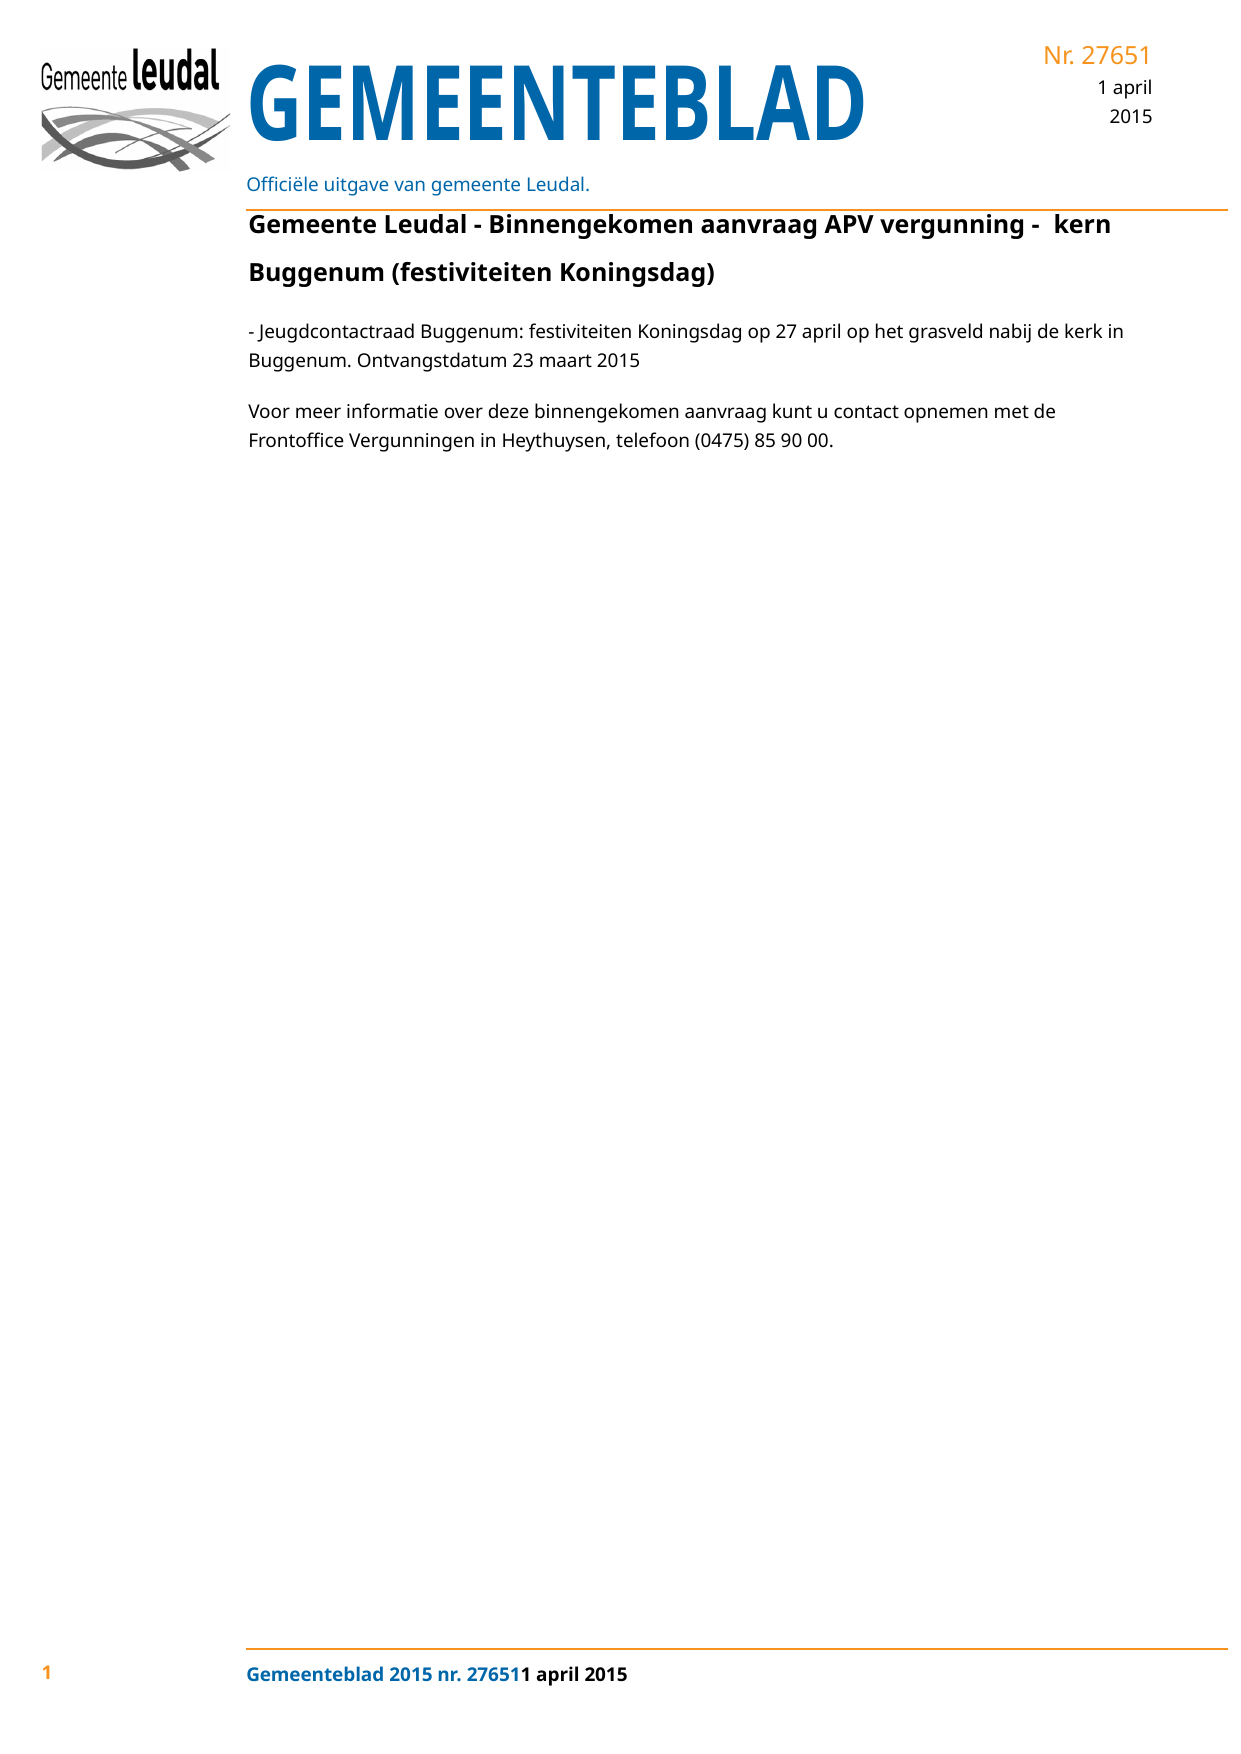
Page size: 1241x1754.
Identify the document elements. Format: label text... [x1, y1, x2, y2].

text - Jeugdcontactraad Buggenum: festiviteiten Koningsdag op 27 april op het grasveld nabij de kerk in Buggenum. Ontvangstdatum 23 maart 2015 [248, 318, 1152, 373]
text Gemeente Leudal - Binnengekomen aanvraag APV vergunning - kern Buggenum (festiviteiten Koningsdag) [248, 211, 1152, 288]
picture [41, 47, 231, 172]
text Voor meer informatie over deze binnengekomen aanvraag kunt u contact opnemen met de Frontoffice Vergunningen in Heythuysen, telefoon (0475) 85 90 00. [248, 398, 1152, 453]
